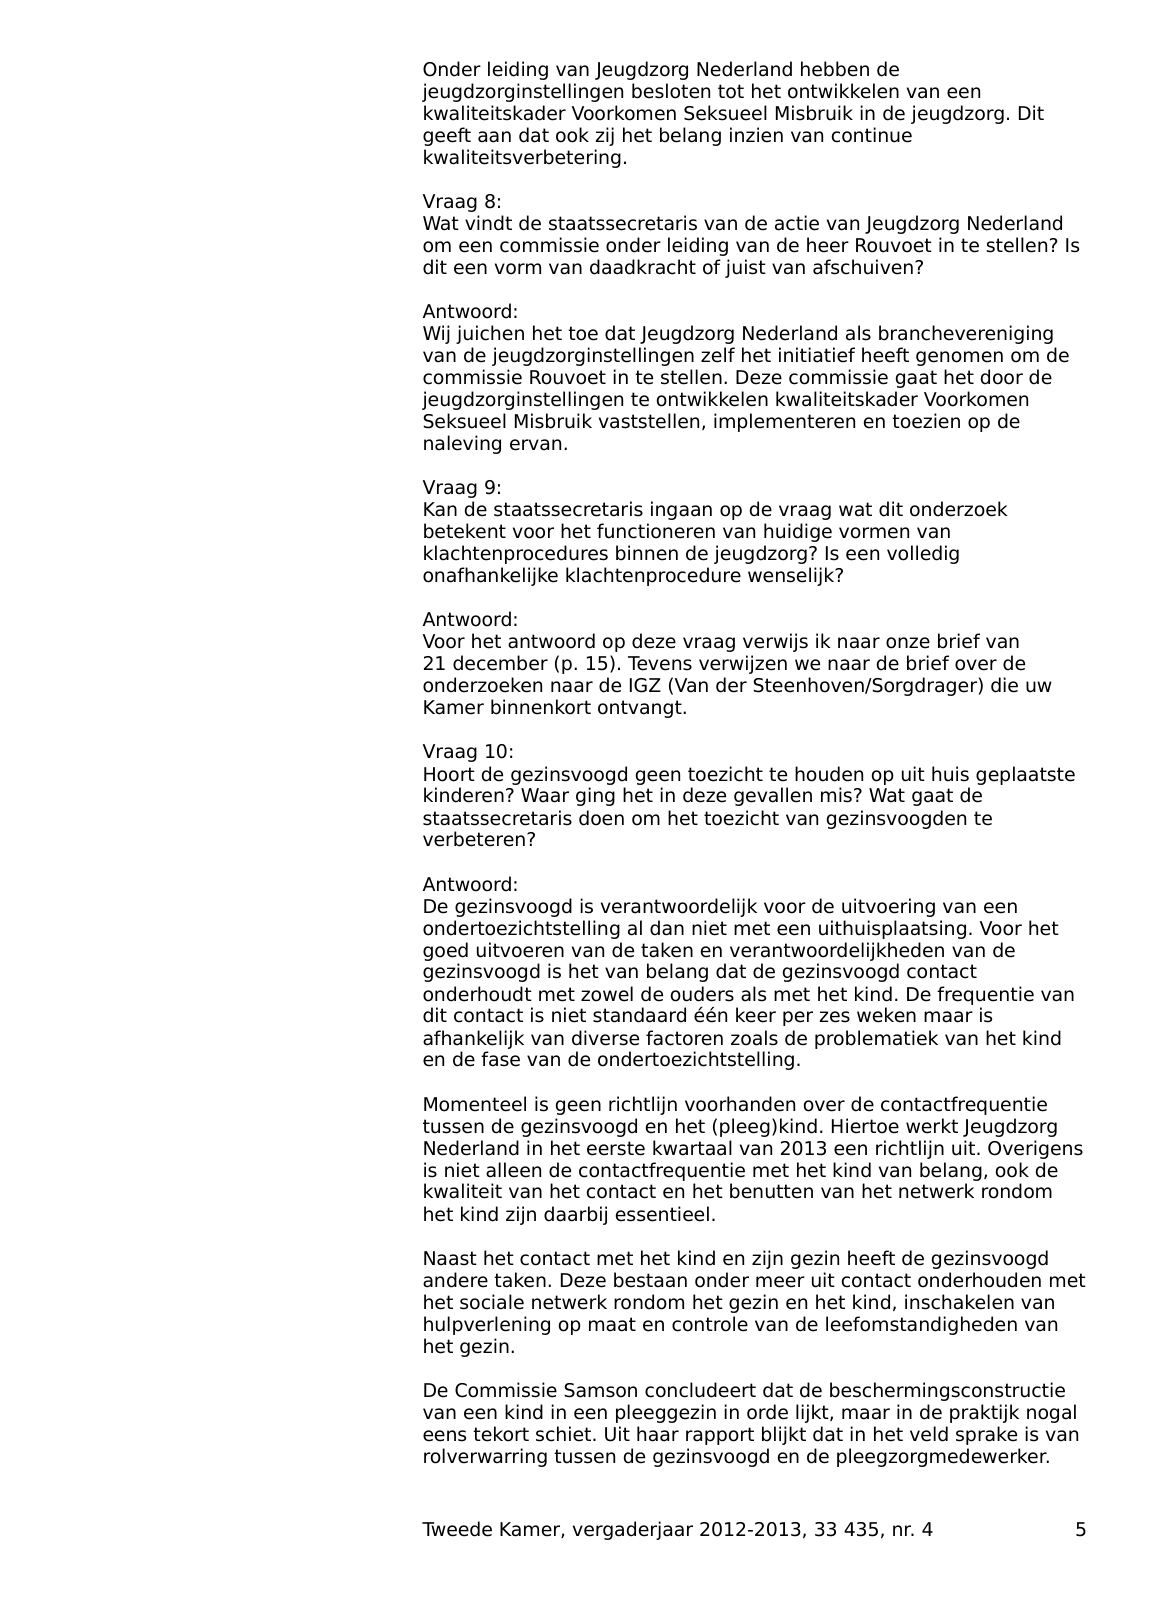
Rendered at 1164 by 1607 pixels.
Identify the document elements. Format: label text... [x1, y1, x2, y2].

text Vraag 10: [422, 741, 1087, 763]
text Antwoord: [422, 609, 1087, 631]
text Antwoord: [422, 301, 1087, 323]
text De Commissie Samson concludeert dat de beschermingsconstructie van een kind in een pleeggezin in orde lijkt, maar in de praktijk nogal eens tekort schiet. Uit haar rapport blijkt dat in het veld sprake is van rolverwarring tussen de gezinsvoogd en de pleegzorgmedewerker. [422, 1380, 1087, 1468]
text Voor het antwoord op deze vraag verwijs ik naar onze brief van 21 december (p. 15). Tevens verwijzen we naar de brief over de onderzoeken naar de IGZ (Van der Steenhoven/Sorgdrager) die uw Kamer binnenkort ontvangt. [422, 631, 1087, 719]
text Momenteel is geen richtlijn voorhanden over de contactfrequentie tussen de gezinsvoogd en het (pleeg)kind. Hiertoe werkt Jeugdzorg Nederland in het eerste kwartaal van 2013 een richtlijn uit. Overigens is niet alleen de contactfrequentie met het kind van belang, ook de kwaliteit van het contact en het benutten van het netwerk rondom het kind zijn daarbij essentieel. [422, 1093, 1087, 1225]
text Vraag 9: [422, 477, 1087, 499]
text Hoort de gezinsvoogd geen toezicht te houden op uit huis geplaatste kinderen? Waar ging het in deze gevallen mis? Wat gaat de staatssecretaris doen om het toezicht van gezinsvoogden te verbeteren? [422, 763, 1087, 851]
text Wij juichen het toe dat Jeugdzorg Nederland als branchevereniging van de jeugdzorginstellingen zelf het initiatief heeft genomen om de commissie Rouvoet in te stellen. Deze commissie gaat het door de jeugdzorginstellingen te ontwikkelen kwaliteitskader Voorkomen Seksueel Misbruik vaststellen, implementeren en toezien op de naleving ervan. [422, 323, 1087, 455]
text Naast het contact met het kind en zijn gezin heeft de gezinsvoogd andere taken. Deze bestaan onder meer uit contact onderhouden met het sociale netwerk rondom het gezin en het kind, inschakelen van hulpverlening op maat en controle van de leefomstandigheden van het gezin. [422, 1248, 1087, 1357]
text Vraag 8: [422, 191, 1087, 213]
text De gezinsvoogd is verantwoordelijk voor de uitvoering van een ondertoezichtstelling al dan niet met een uithuisplaatsing. Voor het goed uitvoeren van de taken en verantwoordelijkheden van de gezinsvoogd is het van belang dat de gezinsvoogd contact onderhoudt met zowel de ouders als met het kind. De frequentie van dit contact is niet standaard één keer per zes weken maar is afhankelijk van diverse factoren zoals de problematiek van het kind en de fase van de ondertoezichtstelling. [422, 896, 1087, 1071]
text Antwoord: [422, 873, 1087, 896]
text Onder leiding van Jeugdzorg Nederland hebben de jeugdzorginstellingen besloten tot het ontwikkelen van een kwaliteitskader Voorkomen Seksueel Misbruik in de jeugdzorg. Dit geeft aan dat ook zij het belang inzien van continue kwaliteitsverbetering. [422, 59, 1087, 169]
text Kan de staatssecretaris ingaan op de vraag wat dit onderzoek betekent voor het functioneren van huidige vormen van klachtenprocedures binnen de jeugdzorg? Is een volledig onafhankelijke klachtenprocedure wenselijk? [422, 499, 1087, 587]
text Wat vindt de staatssecretaris van de actie van Jeugdzorg Nederland om een commissie onder leiding van de heer Rouvoet in te stellen? Is dit een vorm van daadkracht of juist van afschuiven? [422, 213, 1087, 279]
